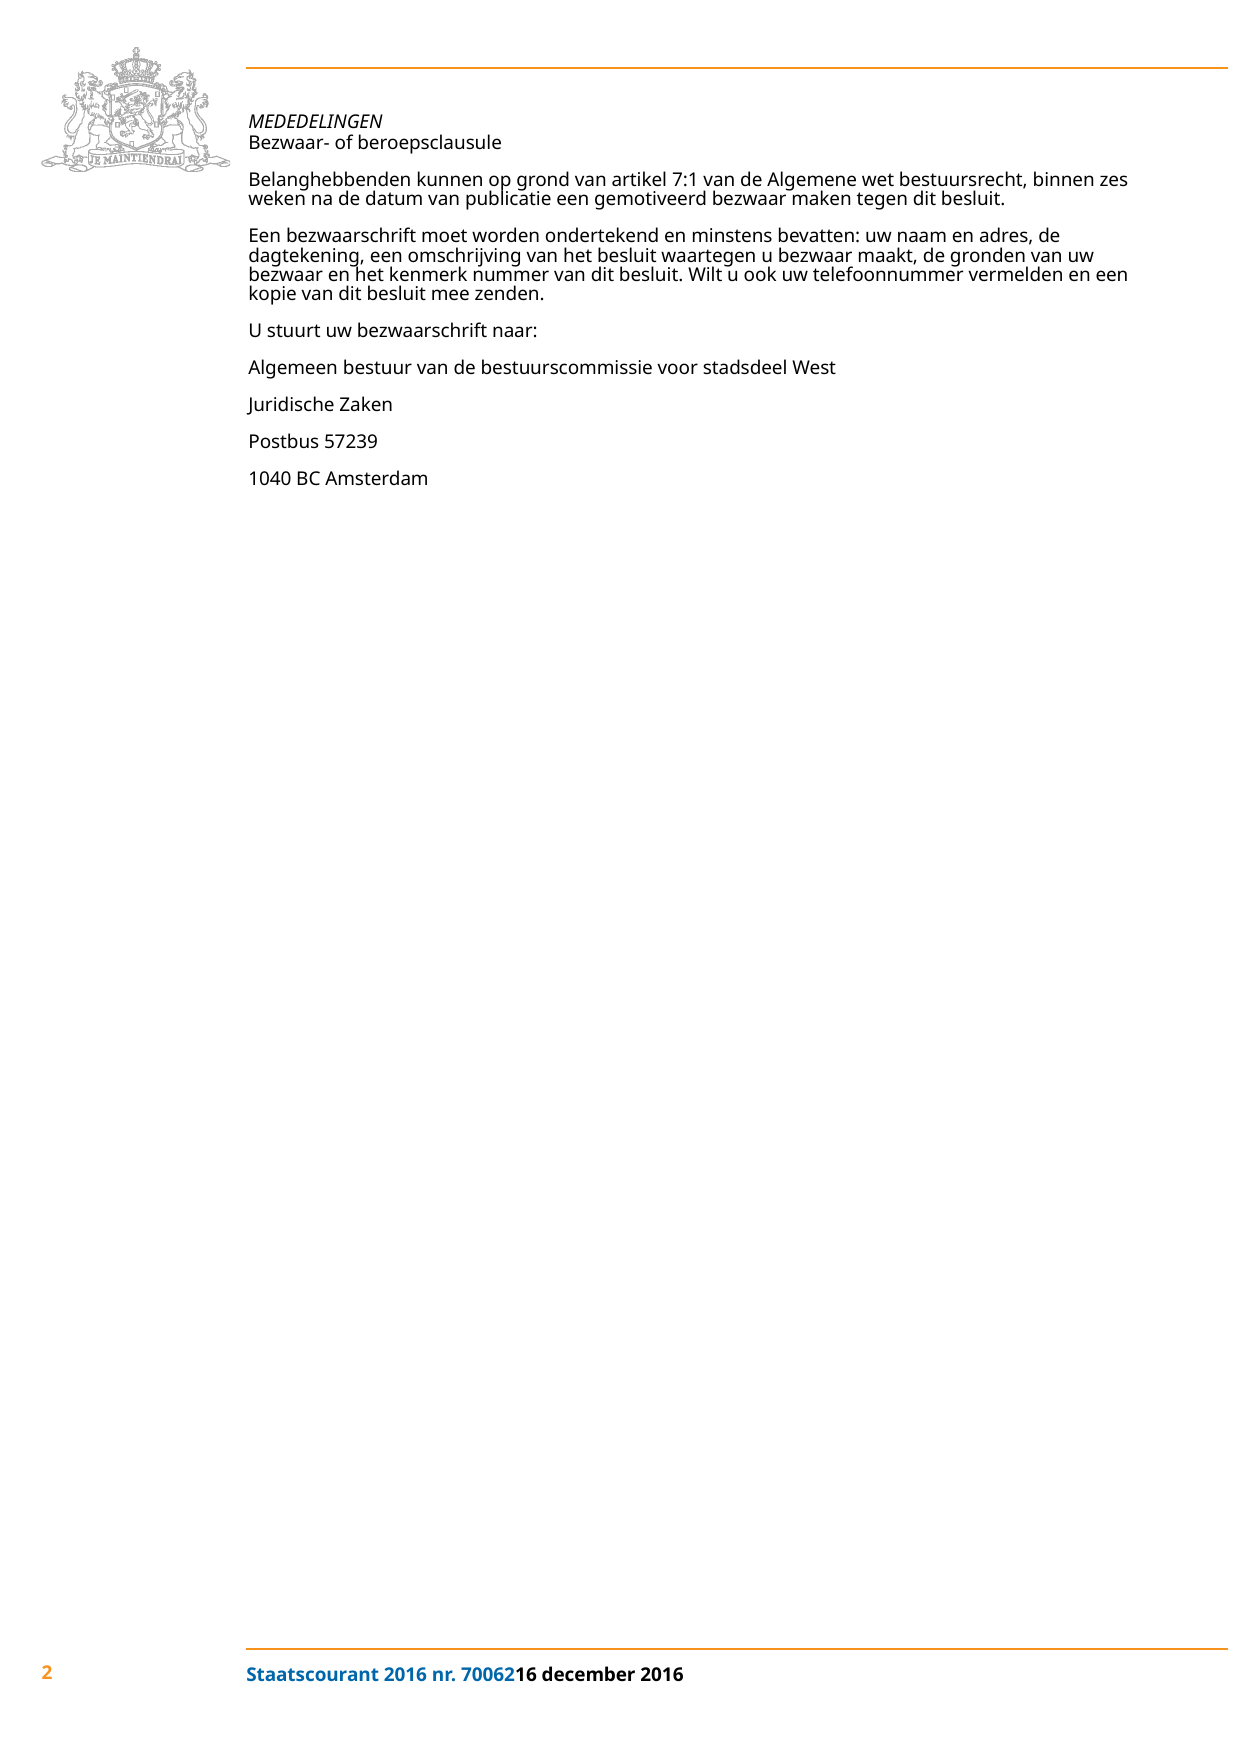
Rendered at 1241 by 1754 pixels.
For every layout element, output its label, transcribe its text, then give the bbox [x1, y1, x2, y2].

text Belanghebbenden kunnen op grond van artikel 7:1 van de Algemene wet bestuursrecht, binnen zes weken na de datum van publicatie een gemotiveerd bezwaar maken tegen dit besluit. [248, 171, 1152, 210]
text 1040 BC Amsterdam [248, 470, 1152, 489]
text Juridische Zaken [248, 396, 1152, 415]
picture [41, 47, 231, 172]
text Bezwaar- of beroepsclausule [248, 134, 1152, 153]
text U stuurt uw bezwaarschrift naar: [248, 322, 1152, 341]
text Algemeen bestuur van de bestuurscommissie voor stadsdeel West [248, 359, 1152, 378]
text MEDEDELINGEN [248, 108, 1152, 134]
text Een bezwaarschrift moet worden ondertekend en minstens bevatten: uw naam en adres, de dagtekening, een omschrijving van het besluit waartegen u bezwaar maakt, de gronden van uw bezwaar en het kenmerk nummer van dit besluit. Wilt u ook uw telefoonnummer vermelden en een kopie van dit besluit mee zenden. [248, 227, 1152, 304]
text Postbus 57239 [248, 433, 1152, 452]
